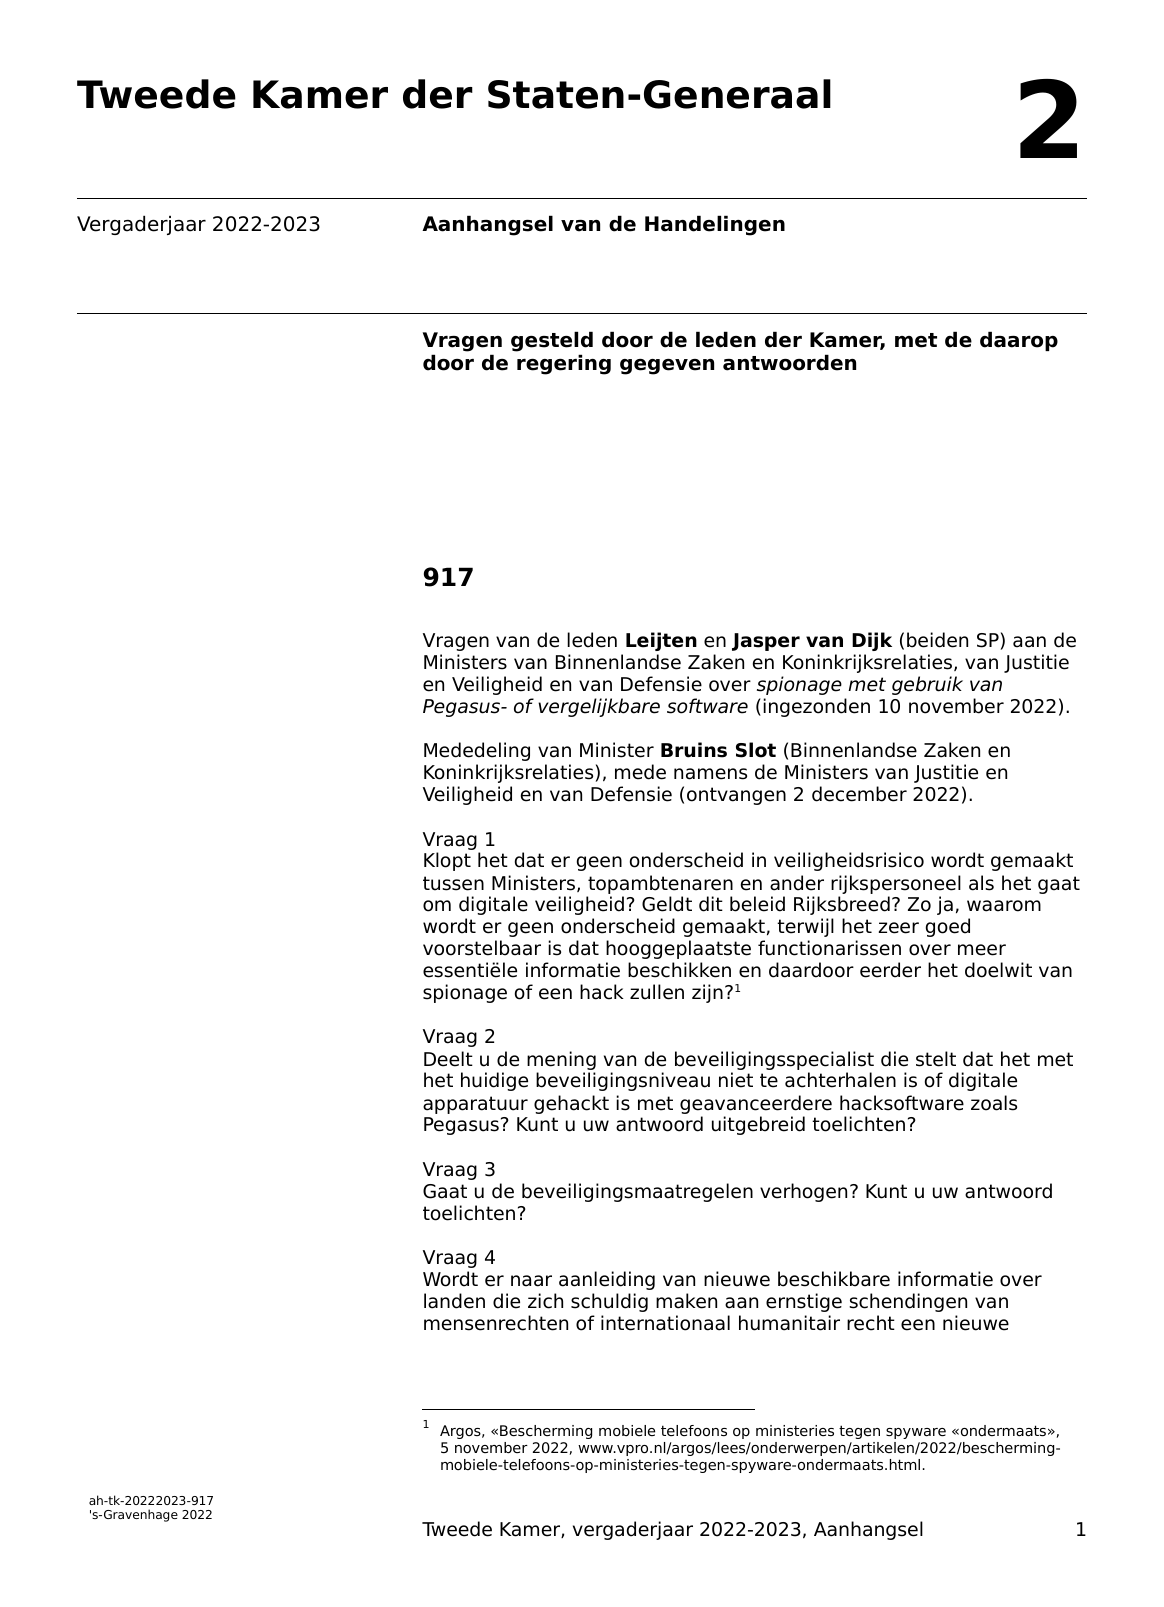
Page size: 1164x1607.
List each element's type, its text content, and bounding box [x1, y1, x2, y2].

text Vraag 3 [422, 1158, 1087, 1181]
text Vraag 4 [422, 1247, 1087, 1269]
table_header Tweede Kamer der Staten-Generaal [77, 59, 886, 198]
text Gaat u de beveiligingsmaatregelen verhogen? Kunt u uw antwoord toelichten? [422, 1181, 1087, 1224]
text Wordt er naar aanleiding van nieuwe beschikbare informatie over landen die zich schuldig maken aan ernstige schendingen van mensenrechten of internationaal humanitair recht een nieuwe [422, 1269, 1087, 1334]
table_cell Vergaderjaar 2022-2023 [77, 199, 422, 313]
text 917 [422, 563, 1087, 592]
text Klopt het dat er geen onderscheid in veiligheidsrisico wordt gemaakt tussen Ministers, topambtenaren en ander rijkspersoneel als het gaat om digitale veiligheid? Geldt dit beleid Rijksbreed? Zo ja, waarom wordt er geen onderscheid gemaakt, terwijl het zeer goed voorstelbaar is dat hooggeplaatste functionarissen over meer essentiële informatie beschikken en daardoor eerder het doelwit van spionage of een hack zullen zijn? [422, 850, 1087, 1004]
text Deelt u de mening van de beveiligingsspecialist die stelt dat het met het huidige beveiligingsniveau niet te achterhalen is of digitale apparatuur gehackt is met geavanceerdere hacksoftware zoals Pegasus? Kunt u uw antwoord uitgebreid toelichten? [422, 1048, 1087, 1136]
text Vragen van de leden Leijten en Jasper van Dijk (beiden SP) aan de Ministers van Binnenlandse Zaken en Koninkrijksrelaties, van Justitie en Veiligheid en van Defensie over spionage met gebruik van Pegasus- of vergelijkbare software (ingezonden 10 november 2022). [422, 630, 1087, 718]
text Vraag 1 [422, 828, 1087, 850]
table_cell [77, 314, 422, 375]
text Mededeling van Minister Bruins Slot (Binnenlandse Zaken en Koninkrijksrelaties), mede namens de Ministers van Justitie en Veiligheid en van Defensie (ontvangen 2 december 2022). [422, 740, 1087, 806]
table_header 2 [886, 59, 1087, 198]
text ah-tk-20222023-917 [88, 1494, 323, 1508]
text Argos, «Bescherming mobiele telefoons op ministeries tegen spyware «ondermaats», 5 november 2022, www.vpro.nl/argos/lees/onderwerpen/artikelen/2022/bescherming-mobiele-telefoons-op-ministeries-tegen-spyware-ondermaats.html. [422, 1418, 1087, 1474]
text 's-Gravenhage 2022 [88, 1508, 323, 1522]
table_cell Vragen gesteld door de leden der Kamer, met de daarop door de regering gegeven antwoorden [422, 314, 1087, 375]
text Vraag 2 [422, 1026, 1087, 1048]
table_cell Aanhangsel van de Handelingen [422, 199, 1087, 313]
